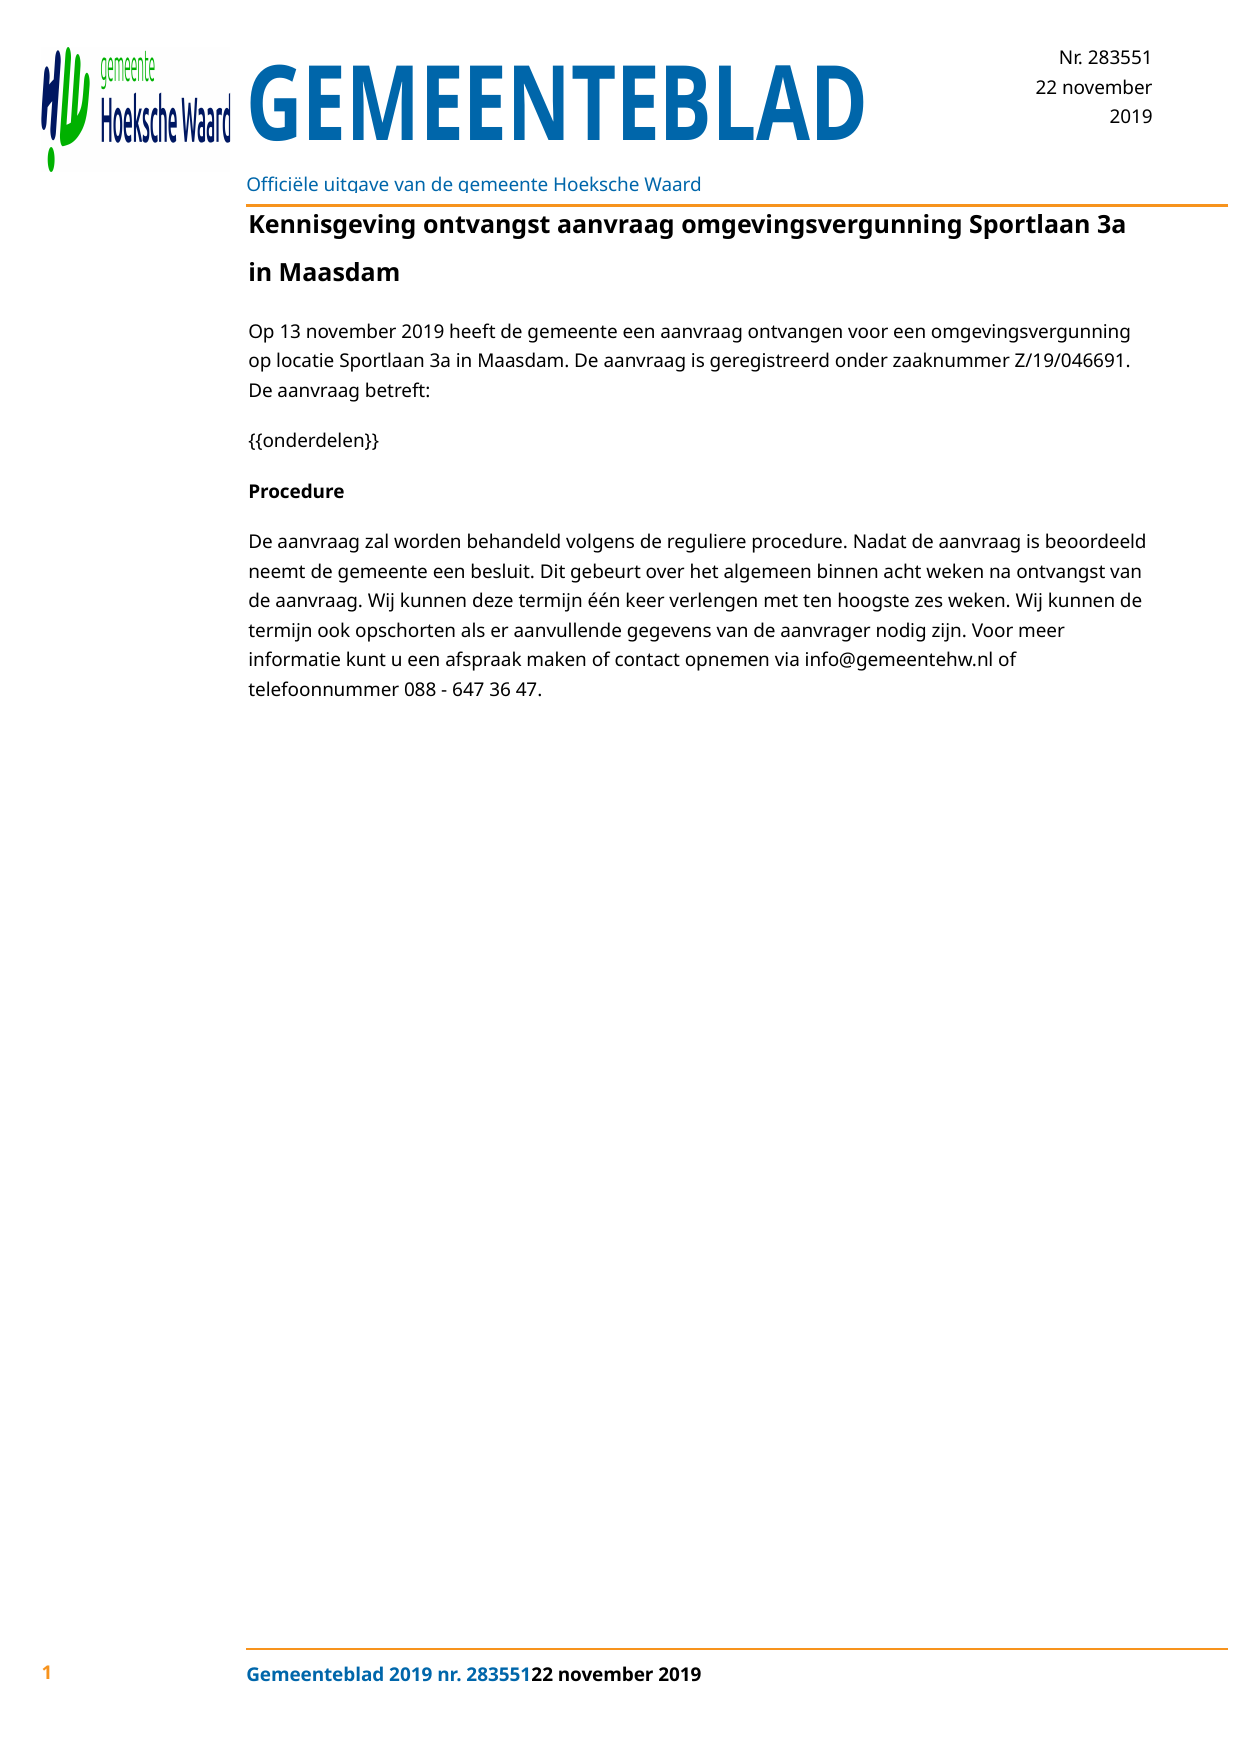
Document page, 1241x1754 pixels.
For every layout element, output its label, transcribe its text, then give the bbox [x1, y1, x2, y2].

text Procedure [248, 478, 1152, 504]
text Kennisgeving ontvangst aanvraag omgevingsvergunning Sportlaan 3a in Maasdam [248, 207, 1152, 288]
picture [41, 47, 231, 172]
text Op 13 november 2019 heeft de gemeente een aanvraag ontvangen voor een omgevingsvergunning op locatie Sportlaan 3a in Maasdam. De aanvraag is geregistreerd onder zaaknummer Z/19/046691. De aanvraag betreft: [248, 318, 1152, 403]
text {{onderdelen}} [248, 427, 1152, 453]
text De aanvraag zal worden behandeld volgens de reguliere procedure. Nadat de aanvraag is beoordeeld neemt de gemeente een besluit. Dit gebeurt over het algemeen binnen acht weken na ontvangst van de aanvraag. Wij kunnen deze termijn één keer verlengen met ten hoogste zes weken. Wij kunnen de termijn ook opschorten als er aanvullende gegevens van de aanvrager nodig zijn. Voor meer informatie kunt u een afspraak maken of contact opnemen via info@gemeentehw.nl of telefoonnummer 088 - 647 36 47. [248, 528, 1152, 702]
